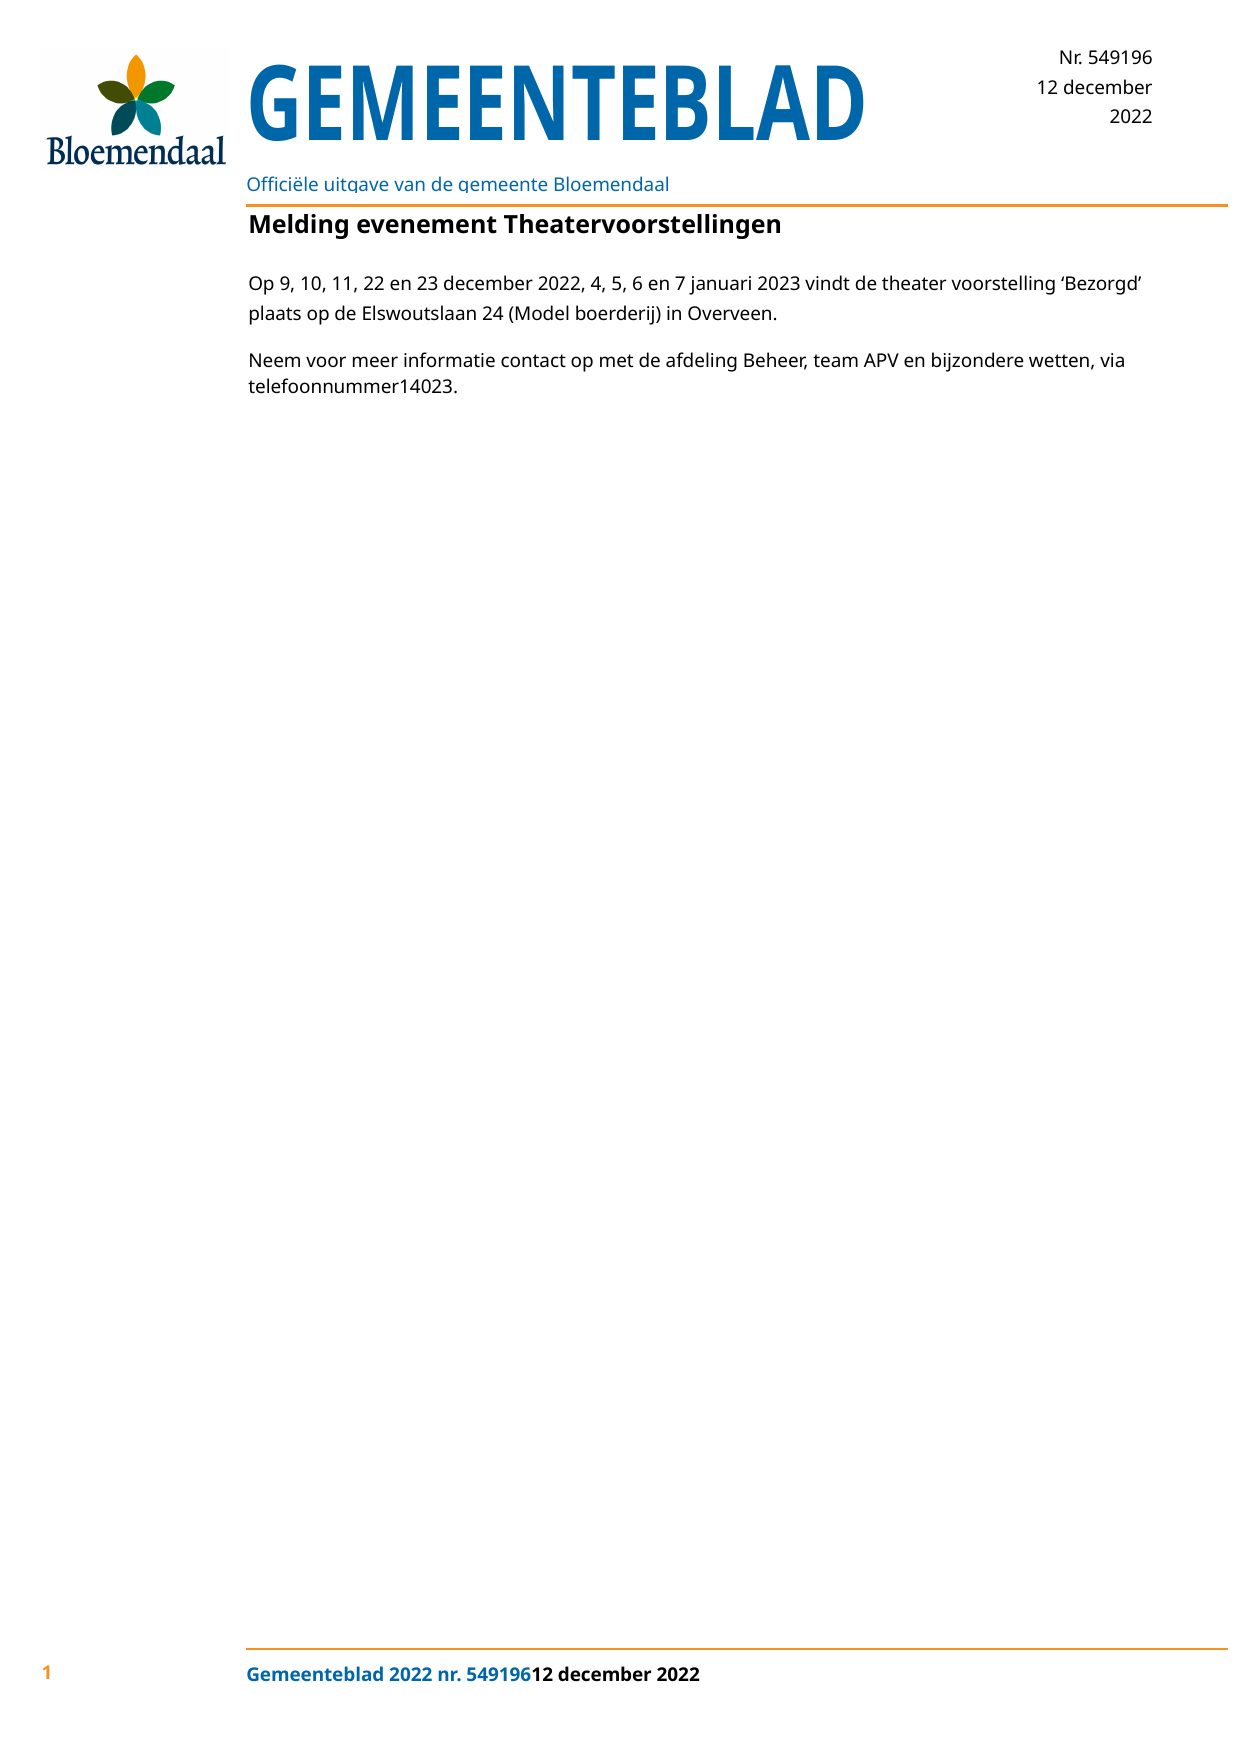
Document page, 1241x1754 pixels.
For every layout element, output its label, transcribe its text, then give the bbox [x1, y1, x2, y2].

text Neem voor meer informatie contact op met de afdeling Beheer, team APV en bijzondere wetten, via telefoonnummer14023. [248, 348, 1152, 399]
text Op 9, 10, 11, 22 en 23 december 2022, 4, 5, 6 en 7 januari 2023 vindt de theater voorstelling ‘Bezorgd’ plaats op de Elswoutslaan 24 (Model boerderij) in Overveen. [248, 270, 1152, 326]
text Melding evenement Theatervoorstellingen [248, 207, 1152, 241]
picture [41, 47, 231, 172]
